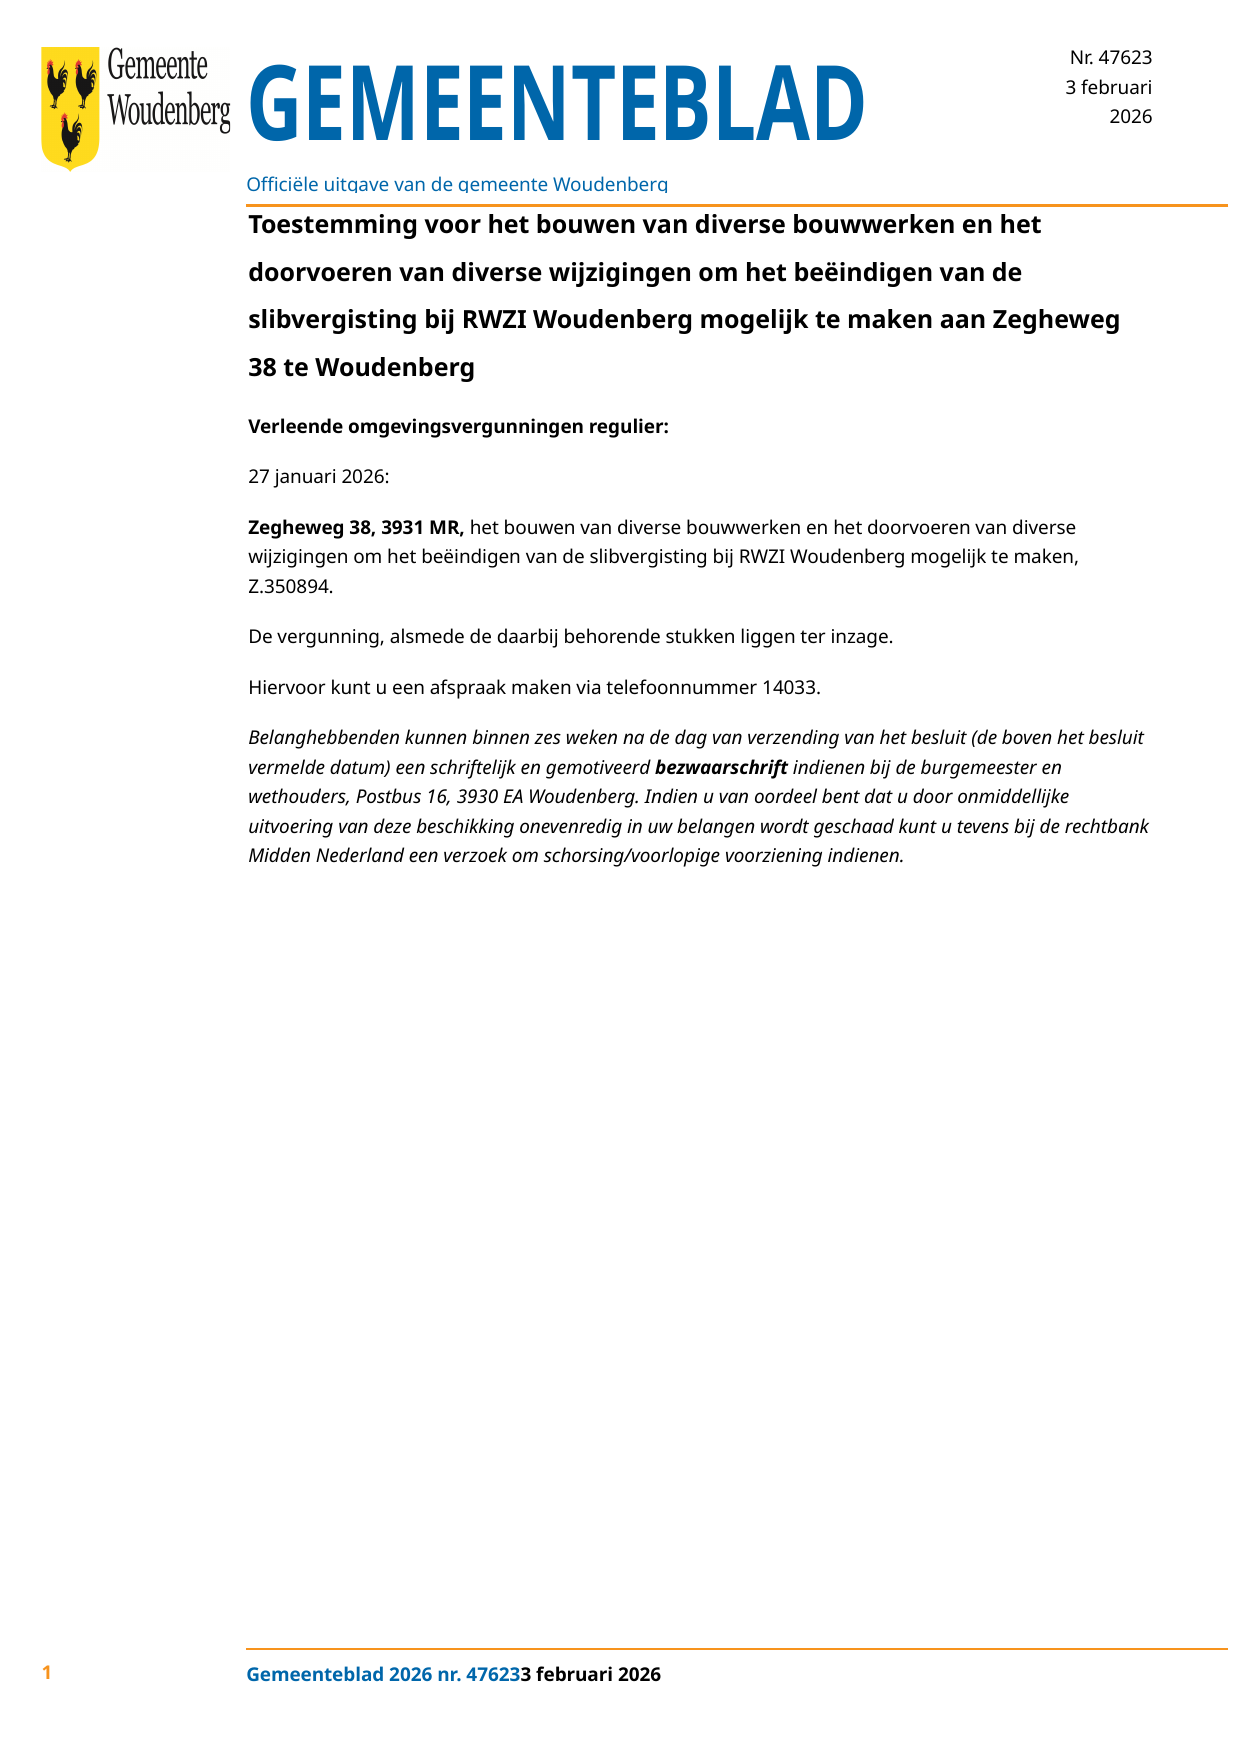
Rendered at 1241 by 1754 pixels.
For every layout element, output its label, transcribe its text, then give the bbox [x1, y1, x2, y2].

text Belanghebbenden kunnen binnen zes weken na de dag van verzending van het besluit (de boven het besluit vermelde datum) een schriftelijk en gemotiveerd bezwaarschrift indienen bij de burgemeester en wethouders, Postbus 16, 3930 EA Woudenberg. Indien u van oordeel bent dat u door onmiddellijke uitvoering van deze beschikking onevenredig in uw belangen wordt geschaad kunt u tevens bij de rechtbank Midden Nederland een verzoek om schorsing/voorlopige voorziening indienen. [248, 724, 1152, 868]
text Toestemming voor het bouwen van diverse bouwwerken en het doorvoeren van diverse wijzigingen om het beëindigen van de slibvergisting bij RWZI Woudenberg mogelijk te maken aan Zegheweg 38 te Woudenberg [248, 207, 1152, 384]
text Hiervoor kunt u een afspraak maken via telefoonnummer 14033. [248, 674, 1152, 700]
text 27 januari 2026: [248, 463, 1152, 489]
text De vergunning, alsmede de daarbij behorende stukken liggen ter inzage. [248, 623, 1152, 649]
text Zegheweg 38, 3931 MR, het bouwen van diverse bouwwerken en het doorvoeren van diverse wijzigingen om het beëindigen van de slibvergisting bij RWZI Woudenberg mogelijk te maken, Z.350894. [248, 514, 1152, 599]
picture [41, 47, 231, 172]
text Verleende omgevingsvergunningen regulier: [248, 413, 1152, 439]
